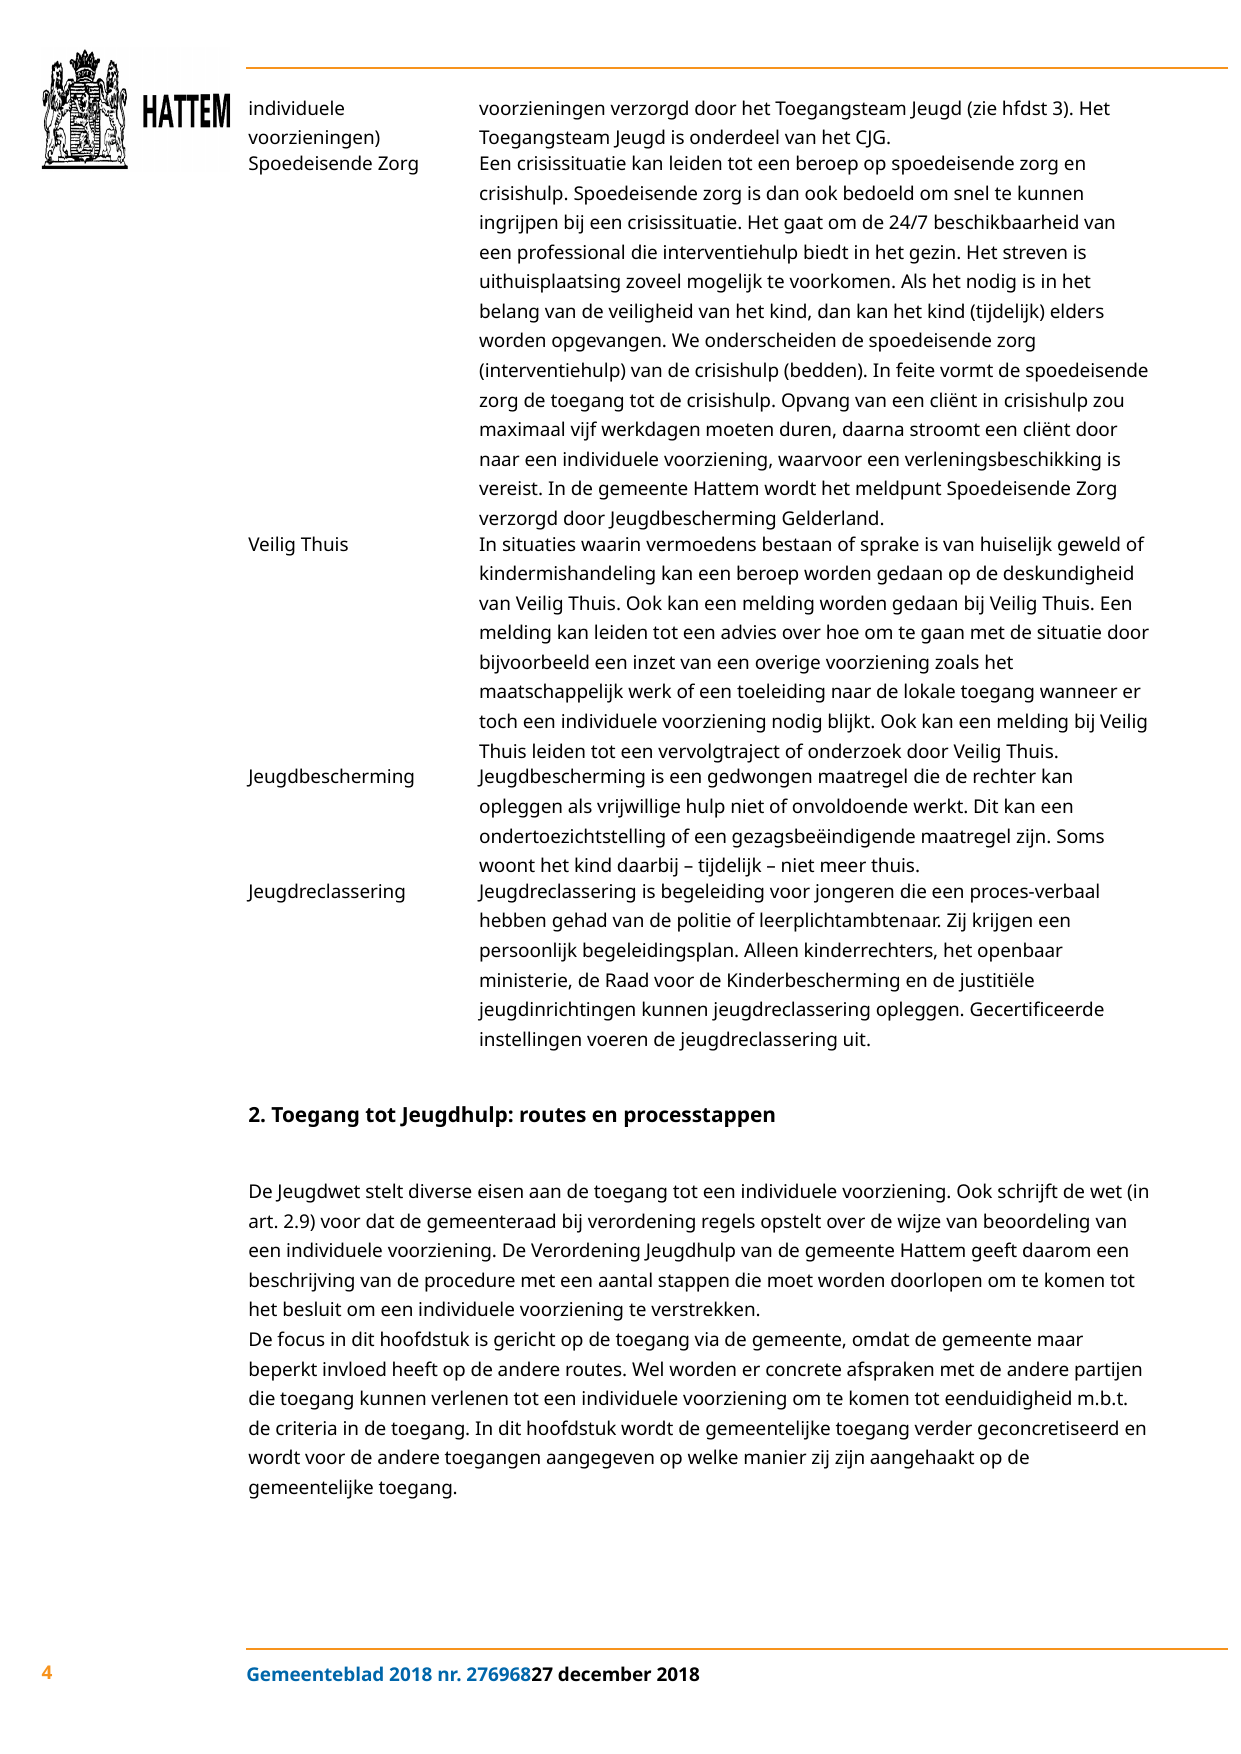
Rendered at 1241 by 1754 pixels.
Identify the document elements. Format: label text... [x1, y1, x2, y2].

table_cell Jeugdbescherming [248, 764, 479, 878]
table_cell Jeugdreclassering [248, 878, 479, 1052]
picture [41, 47, 231, 172]
table_cell individuele voorzieningen) [248, 95, 479, 150]
text 2. Toegang tot Jeugdhulp: routes en processtappen [248, 1101, 1152, 1129]
table_cell Spoedeisende Zorg [248, 150, 479, 531]
table_cell Veilig Thuis [248, 531, 479, 764]
table_cell Jeugdbescherming is een gedwongen maatregel die de rechter kan opleggen als vrijwillige hulp niet of onvoldoende werkt. Dit kan een ondertoezichtstelling of een gezagsbeëindigende maatregel zijn. Soms woont het kind daarbij – tijdelijk – niet meer thuis. [479, 764, 1152, 878]
text De focus in dit hoofdstuk is gericht op de toegang via de gemeente, omdat de gemeente maar beperkt invloed heeft op de andere routes. Wel worden er concrete afspraken met de andere partijen die toegang kunnen verlenen tot een individuele voorziening om te komen tot eenduidigheid m.b.t. de criteria in de toegang. In dit hoofdstuk wordt de gemeentelijke toegang verder geconcretiseerd en wordt voor de andere toegangen aangegeven op welke manier zij zijn aangehaakt op de gemeentelijke toegang. [248, 1326, 1152, 1500]
table_cell Een crisissituatie kan leiden tot een beroep op spoedeisende zorg en crisishulp. Spoedeisende zorg is dan ook bedoeld om snel te kunnen ingrijpen bij een crisissituatie. Het gaat om de 24/7 beschikbaarheid van een professional die interventiehulp biedt in het gezin. Het streven is uithuisplaatsing zoveel mogelijk te voorkomen. Als het nodig is in het belang van de veiligheid van het kind, dan kan het kind (tijdelijk) elders worden opgevangen. We onderscheiden de spoedeisende zorg (interventiehulp) van de crisishulp (bedden). In feite vormt de spoedeisende zorg de toegang tot de crisishulp. Opvang van een cliënt in crisishulp zou maximaal vijf werkdagen moeten duren, daarna stroomt een cliënt door naar een individuele voorziening, waarvoor een verleningsbeschikking is vereist. In de gemeente Hattem wordt het meldpunt Spoedeisende Zorg verzorgd door Jeugdbescherming Gelderland. [479, 150, 1152, 531]
table_cell voorzieningen verzorgd door het Toegangsteam Jeugd (zie hfdst 3). Het Toegangsteam Jeugd is onderdeel van het CJG. [479, 95, 1152, 150]
table_cell In situaties waarin vermoedens bestaan of sprake is van huiselijk geweld of kindermishandeling kan een beroep worden gedaan op de deskundigheid van Veilig Thuis. Ook kan een melding worden gedaan bij Veilig Thuis. Een melding kan leiden tot een advies over hoe om te gaan met de situatie door bijvoorbeeld een inzet van een overige voorziening zoals het maatschappelijk werk of een toeleiding naar de lokale toegang wanneer er toch een individuele voorziening nodig blijkt. Ook kan een melding bij Veilig Thuis leiden tot een vervolgtraject of onderzoek door Veilig Thuis. [479, 531, 1152, 764]
text De Jeugdwet stelt diverse eisen aan de toegang tot een individuele voorziening. Ook schrijft de wet (in art. 2.9) voor dat de gemeenteraad bij verordening regels opstelt over de wijze van beoordeling van een individuele voorziening. De Verordening Jeugdhulp van de gemeente Hattem geeft daarom een beschrijving van de procedure met een aantal stappen die moet worden doorlopen om te komen tot het besluit om een individuele voorziening te verstrekken. [248, 1178, 1152, 1322]
table_cell Jeugdreclassering is begeleiding voor jongeren die een proces-verbaal hebben gehad van de politie of leerplichtambtenaar. Zij krijgen een persoonlijk begeleidingsplan. Alleen kinderrechters, het openbaar ministerie, de Raad voor de Kinderbescherming en de justitiële jeugdinrichtingen kunnen jeugdreclassering opleggen. Gecertificeerde instellingen voeren de jeugdreclassering uit. [479, 878, 1152, 1052]
